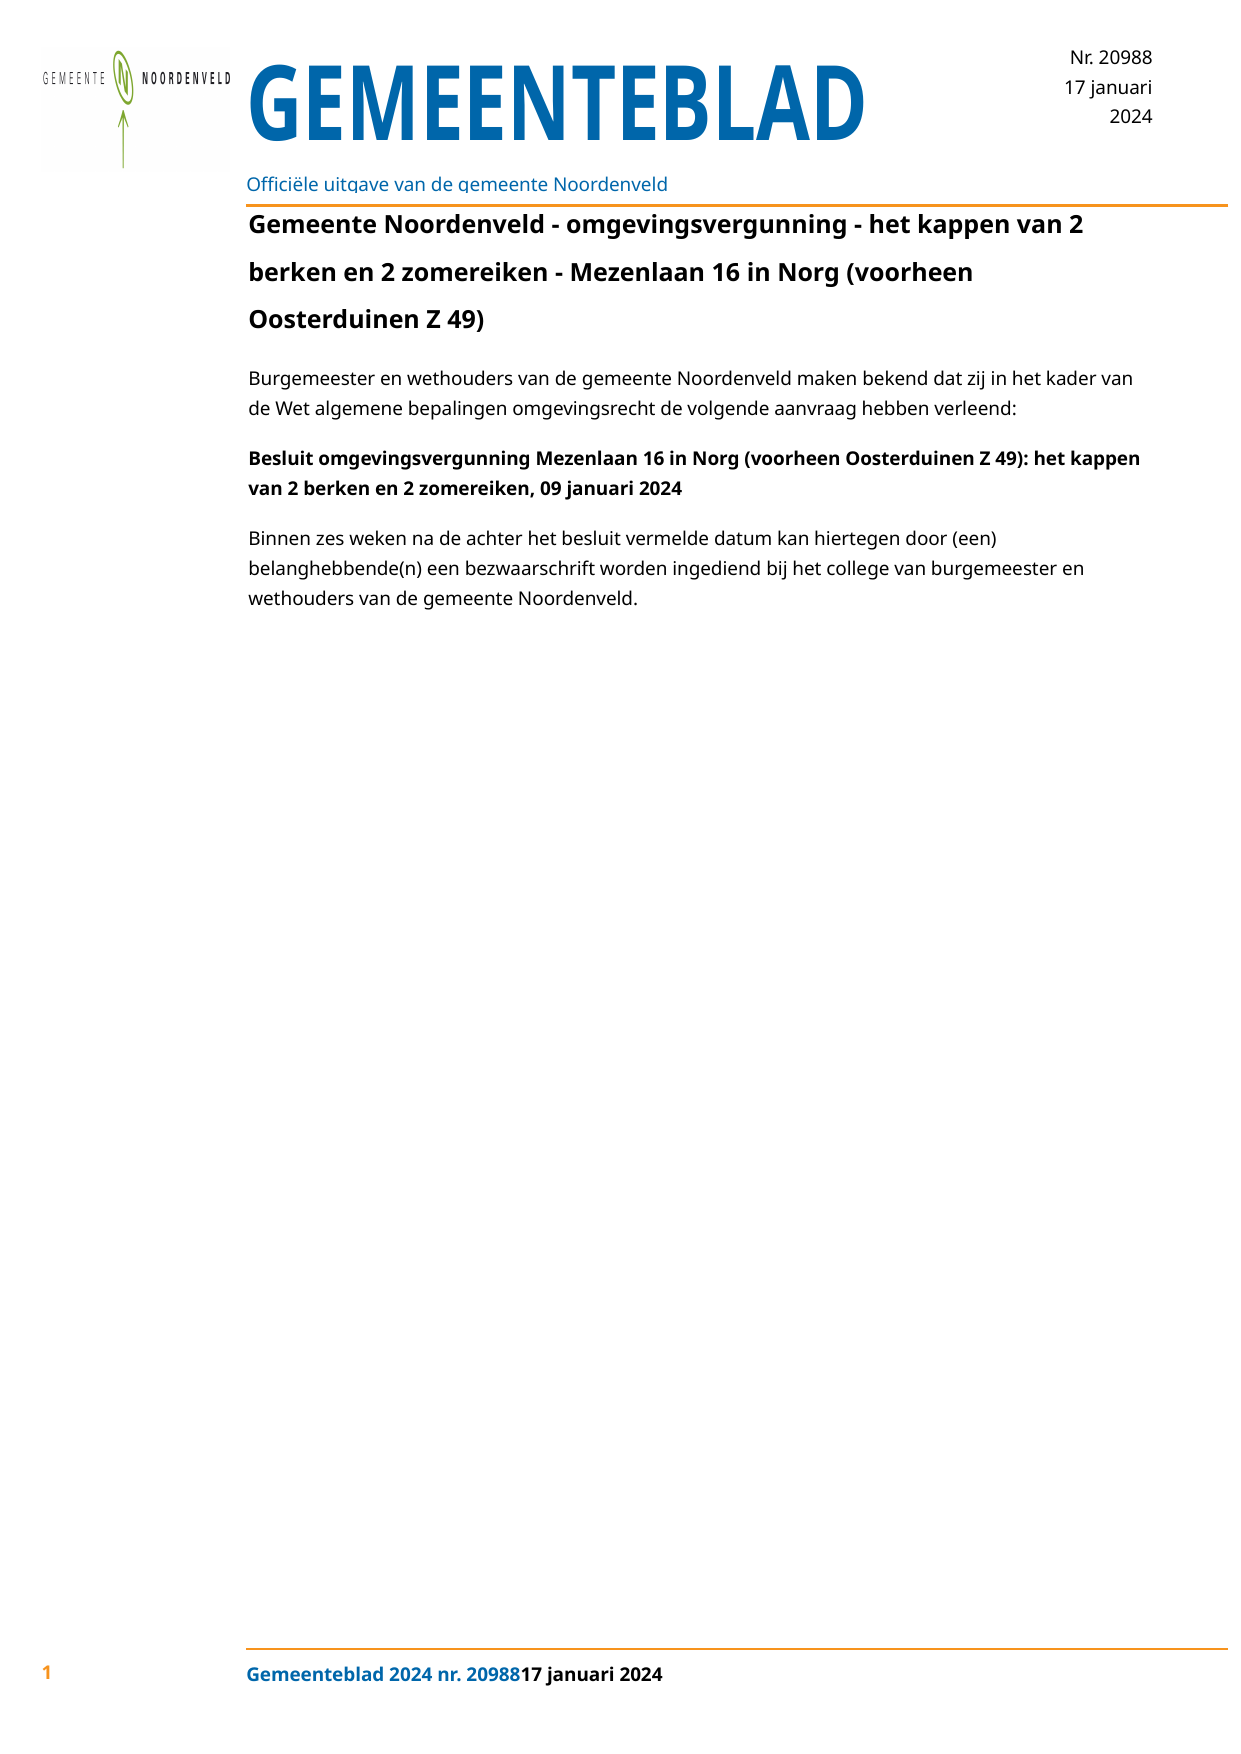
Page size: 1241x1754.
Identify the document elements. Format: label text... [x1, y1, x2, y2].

text Binnen zes weken na de achter het besluit vermelde datum kan hiertegen door (een) belanghebbende(n) een bezwaarschrift worden ingediend bij het college van burgemeester en wethouders van de gemeente Noordenveld. [248, 526, 1152, 610]
text Besluit omgevingsvergunning Mezenlaan 16 in Norg (voorheen Oosterduinen Z 49): het kappen van 2 berken en 2 zomereiken, 09 januari 2024 [248, 446, 1152, 501]
picture [41, 47, 231, 172]
text Burgemeester en wethouders van de gemeente Noordenveld maken bekend dat zij in het kader van de Wet algemene bepalingen omgevingsrecht de volgende aanvraag hebben verleend: [248, 366, 1152, 421]
text Gemeente Noordenveld - omgevingsvergunning - het kappen van 2 berken en 2 zomereiken - Mezenlaan 16 in Norg (voorheen Oosterduinen Z 49) [248, 207, 1152, 336]
